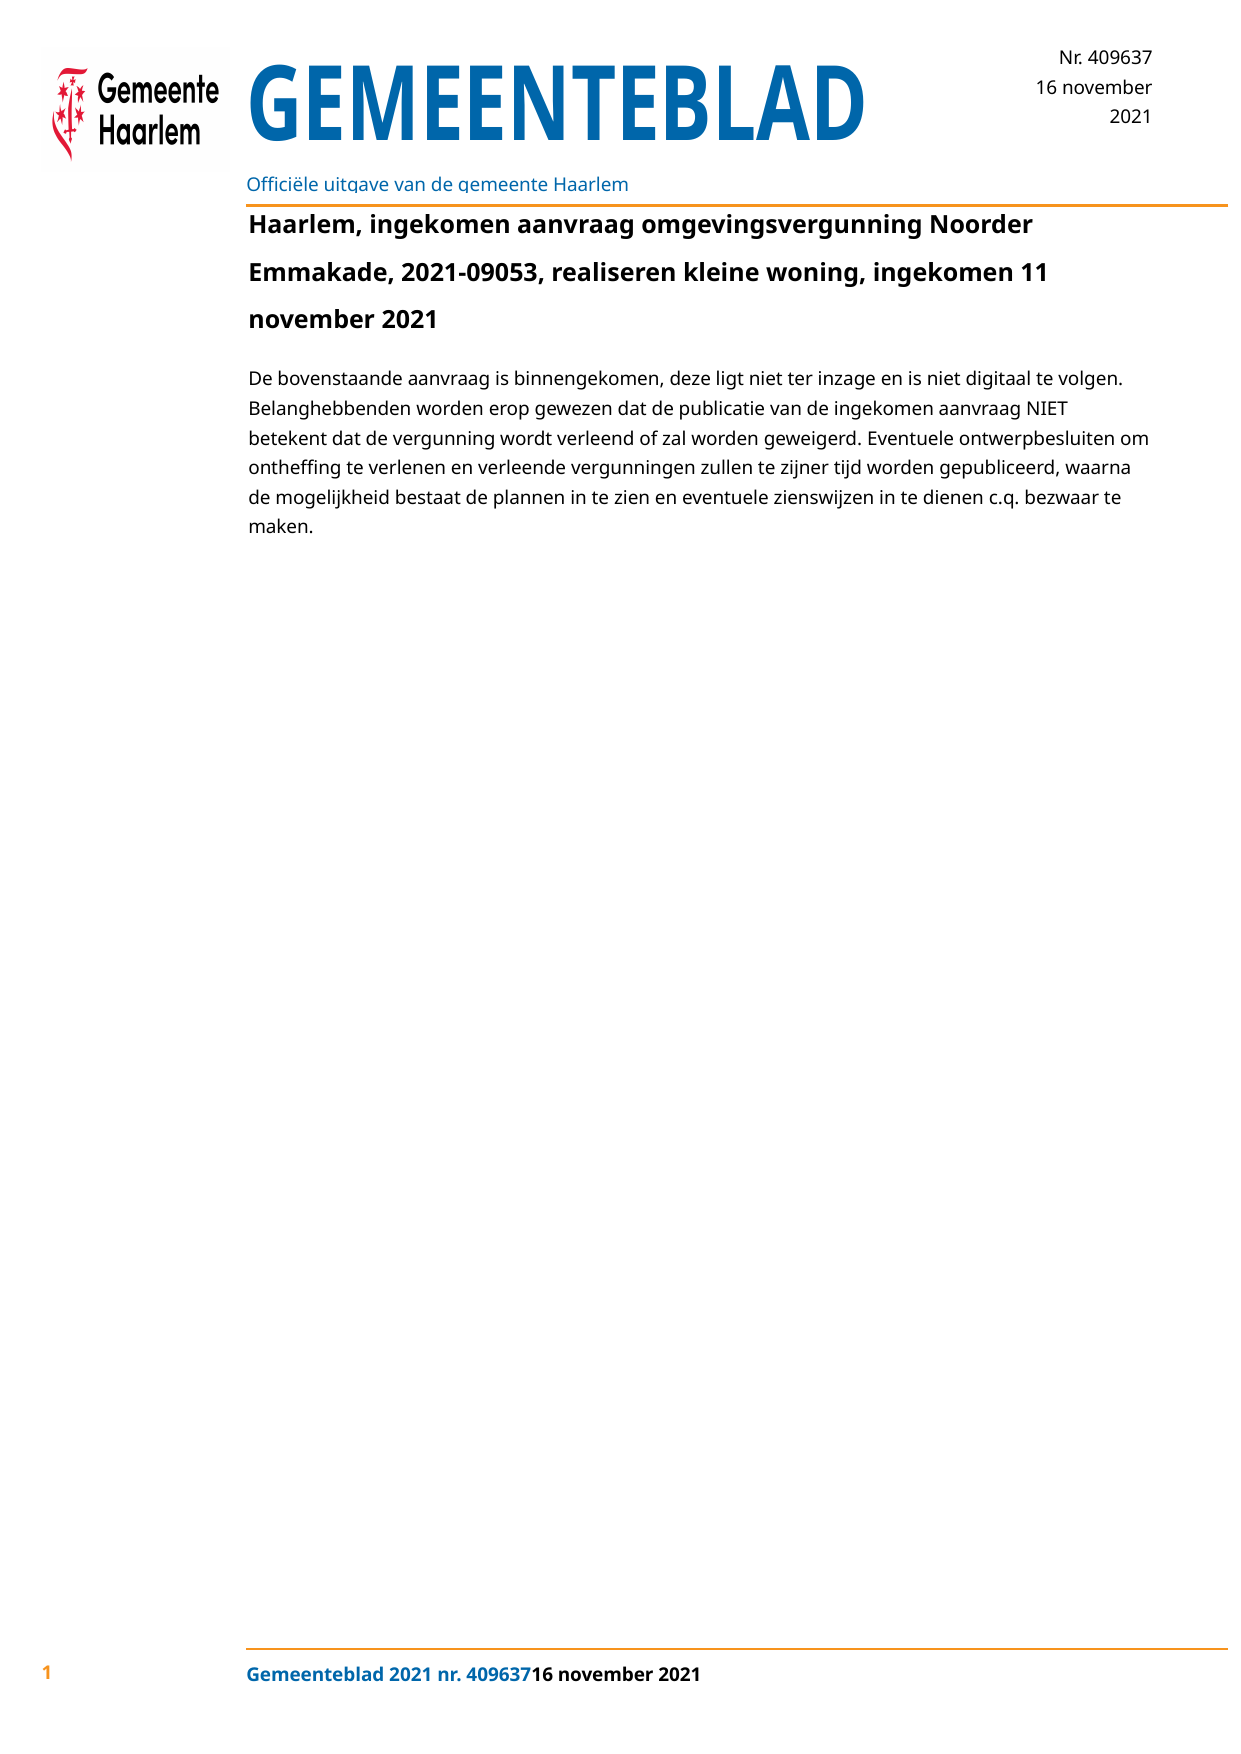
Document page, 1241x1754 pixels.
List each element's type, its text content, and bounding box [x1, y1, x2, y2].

text De bovenstaande aanvraag is binnengekomen, deze ligt niet ter inzage en is niet digitaal te volgen. Belanghebbenden worden erop gewezen dat de publicatie van de ingekomen aanvraag NIET betekent dat de vergunning wordt verleend of zal worden geweigerd. Eventuele ontwerpbesluiten om ontheffing te verlenen en verleende vergunningen zullen te zijner tijd worden gepubliceerd, waarna de mogelijkheid bestaat de plannen in te zien en eventuele zienswijzen in te dienen c.q. bezwaar te maken. [248, 366, 1152, 539]
picture [41, 47, 231, 172]
text Haarlem, ingekomen aanvraag omgevingsvergunning Noorder Emmakade, 2021-09053, realiseren kleine woning, ingekomen 11 november 2021 [248, 207, 1152, 336]
